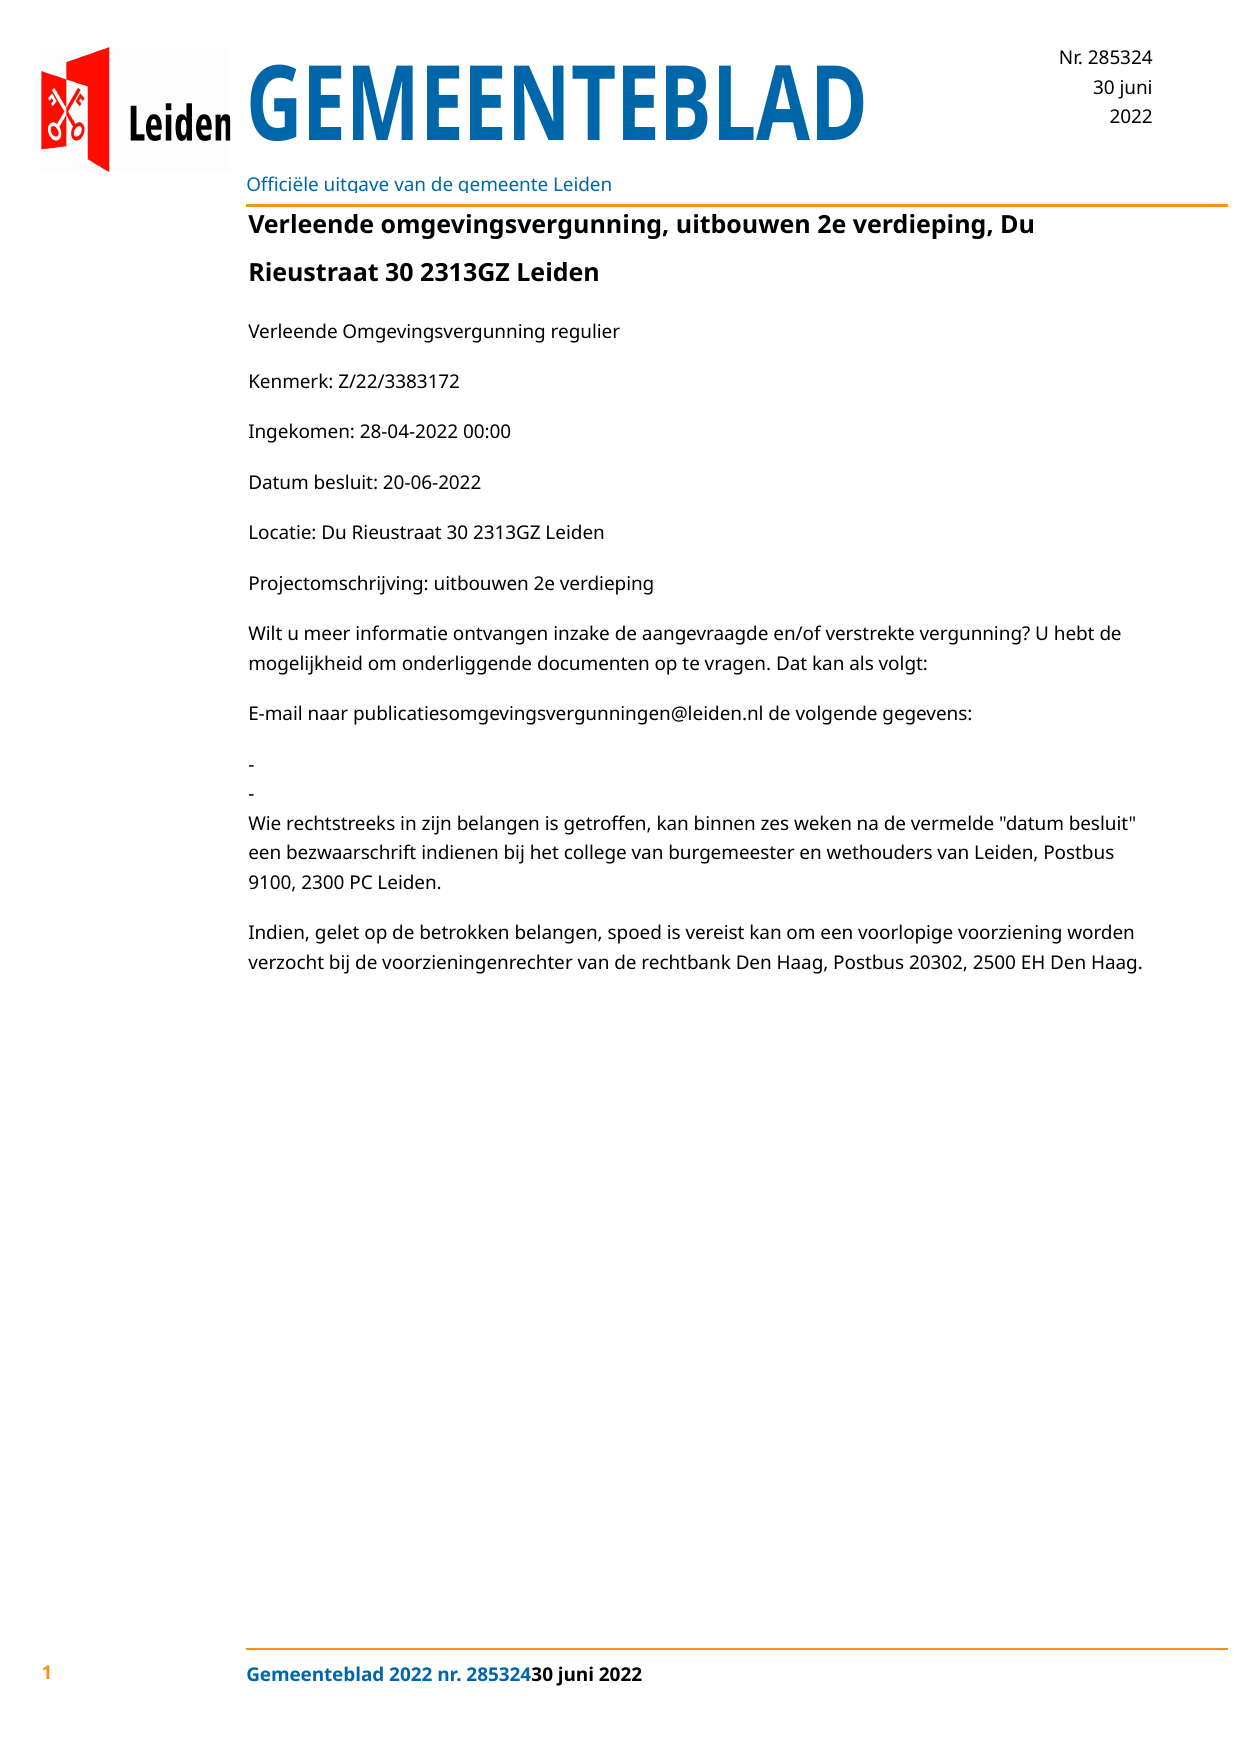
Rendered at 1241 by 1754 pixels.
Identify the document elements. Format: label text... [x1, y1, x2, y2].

text Kenmerk: Z/22/3383172 [248, 368, 1152, 394]
text Wie rechtstreeks in zijn belangen is getroffen, kan binnen zes weken na de vermelde "datum besluit" een bezwaarschrift indienen bij het college van burgemeester en wethouders van Leiden, Postbus 9100, 2300 PC Leiden. [248, 810, 1152, 895]
text Ingekomen: 28-04-2022 00:00 [248, 419, 1152, 444]
text Datum besluit: 20-06-2022 [248, 469, 1152, 495]
text Verleende Omgevingsvergunning regulier [248, 318, 1152, 344]
text Locatie: Du Rieustraat 30 2313GZ Leiden [248, 519, 1152, 545]
text E-mail naar publicatiesomgevingsvergunningen@leiden.nl de volgende gegevens: [248, 700, 1152, 726]
text Projectomschrijving: uitbouwen 2e verdieping [248, 570, 1152, 596]
text Indien, gelet op de betrokken belangen, spoed is vereist kan om een voorlopige voorziening worden verzocht bij de voorzieningenrechter van de rechtbank Den Haag, Postbus 20302, 2500 EH Den Haag. [248, 919, 1152, 975]
text Wilt u meer informatie ontvangen inzake de aangevraagde en/of verstrekte vergunning? U hebt de mogelijkheid om onderliggende documenten op te vragen. Dat kan als volgt: [248, 620, 1152, 676]
text Verleende omgevingsvergunning, uitbouwen 2e verdieping, Du Rieustraat 30 2313GZ Leiden [248, 207, 1152, 288]
picture [41, 47, 231, 172]
